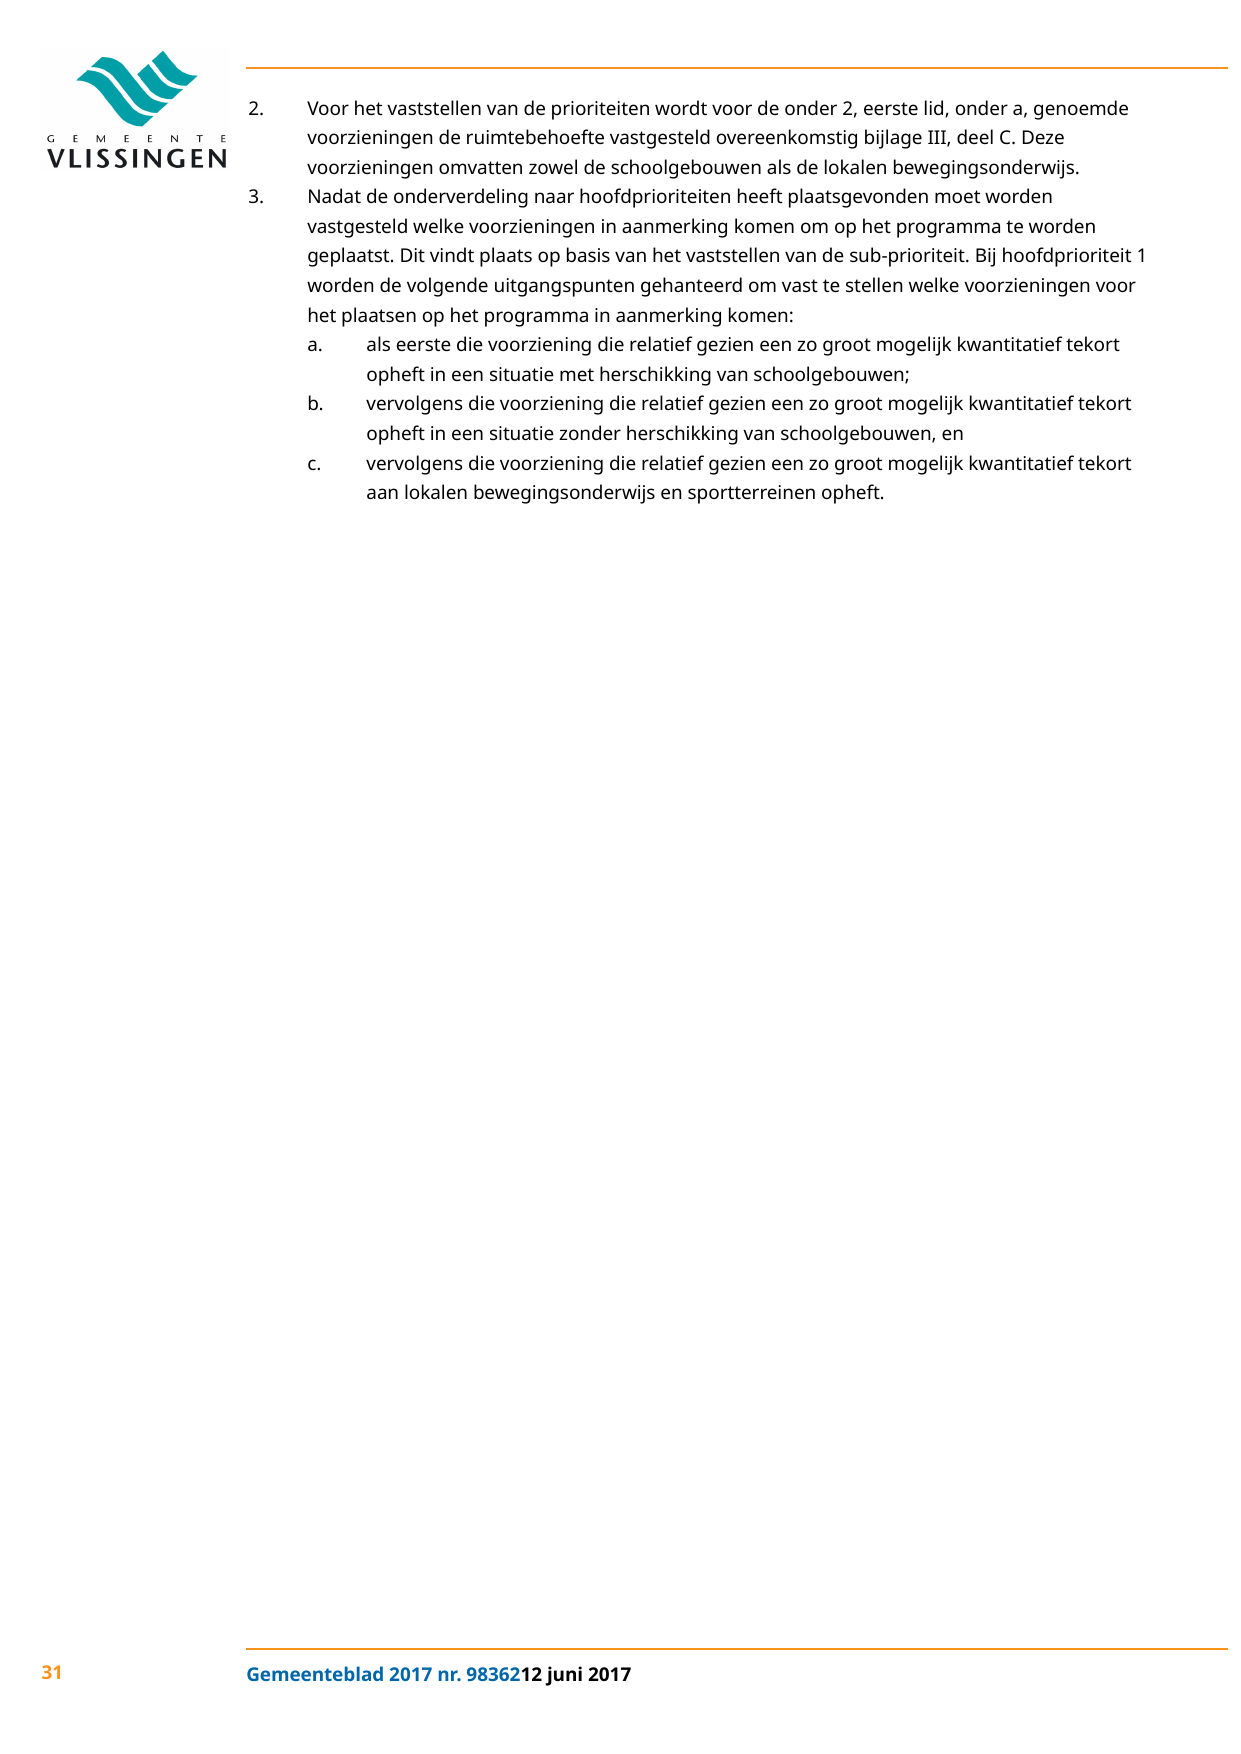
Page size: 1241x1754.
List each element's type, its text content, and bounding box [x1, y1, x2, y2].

list vervolgens die voorziening die relatief gezien een zo groot mogelijk kwantitatief tekort aan lokalen bewegingsonderwijs en sportterreinen opheft. [307, 450, 1152, 505]
picture [41, 47, 231, 172]
list vervolgens die voorziening die relatief gezien een zo groot mogelijk kwantitatief tekort opheft in een situatie zonder herschikking van schoolgebouwen, en [307, 391, 1152, 446]
list als eerste die voorziening die relatief gezien een zo groot mogelijk kwantitatief tekort opheft in een situatie met herschikking van schoolgebouwen; [307, 331, 1152, 387]
list Voor het vaststellen van de prioriteiten wordt voor de onder 2, eerste lid, onder a, genoemde voorzieningen de ruimtebehoefte vastgesteld overeenkomstig bijlage III, deel C. Deze voorzieningen omvatten zowel de schoolgebouwen als de lokalen bewegingsonderwijs. [248, 95, 1152, 180]
list Nadat de onderverdeling naar hoofdprioriteiten heeft plaatsgevonden moet worden vastgesteld welke voorzieningen in aanmerking komen om op het programma te worden geplaatst. Dit vindt plaats op basis van het vaststellen van de sub-prioriteit. Bij hoofdprioriteit 1 worden de volgende uitgangspunten gehanteerd om vast te stellen welke voorzieningen voor het plaatsen op het programma in aanmerking komen: [248, 183, 1152, 328]
